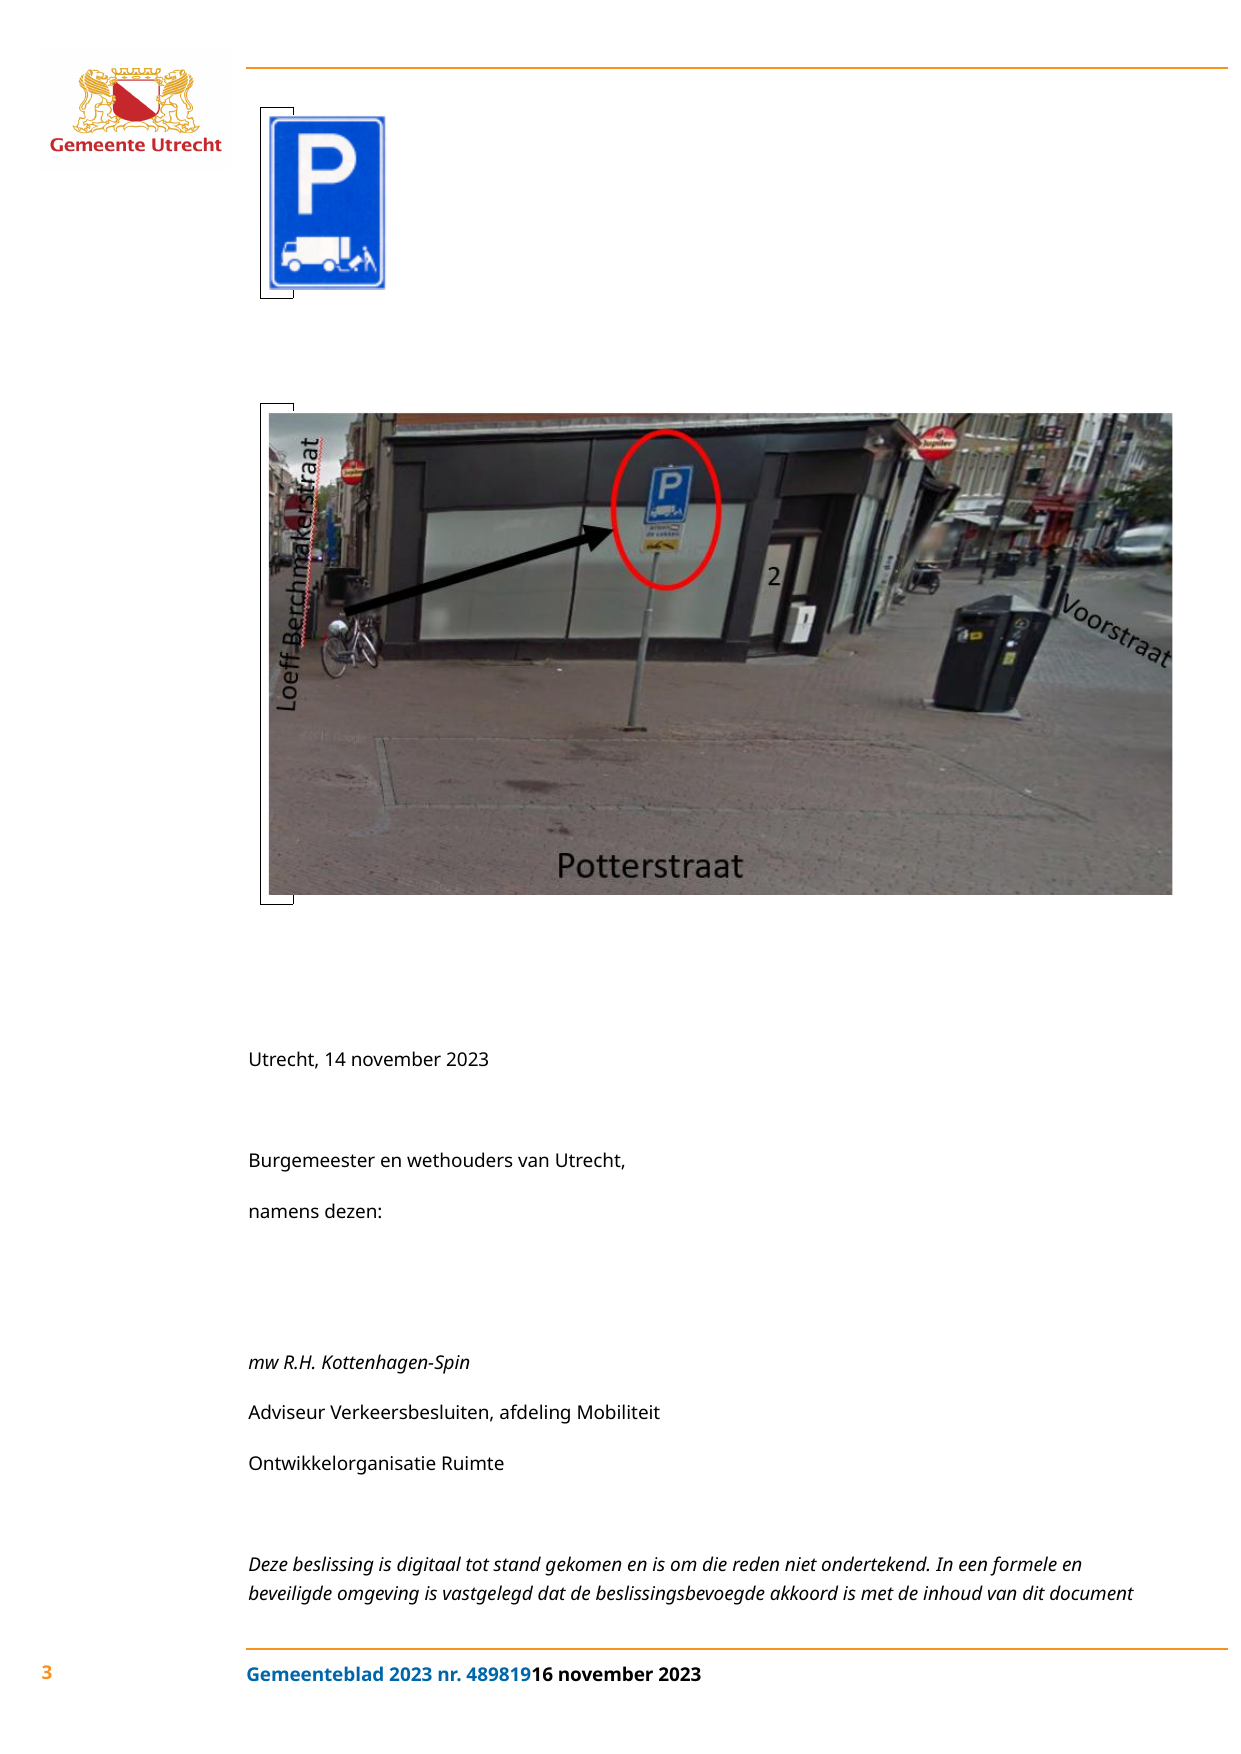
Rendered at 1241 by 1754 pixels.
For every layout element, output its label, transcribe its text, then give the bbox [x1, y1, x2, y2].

text Burgemeester en wethouders van Utrecht, [248, 1147, 1152, 1173]
text mw R.H. Kottenhagen-Spin [248, 1349, 1152, 1375]
text namens dezen: [248, 1198, 1152, 1224]
picture [268, 115, 387, 290]
picture [41, 47, 231, 172]
text Adviseur Verkeersbesluiten, afdeling Mobiliteit [248, 1399, 1152, 1425]
text Utrecht, 14 november 2023 [248, 1047, 1152, 1072]
picture [268, 411, 1173, 895]
text Ontwikkelorganisatie Ruimte [248, 1450, 1152, 1476]
text Deze beslissing is digitaal tot stand gekomen en is om die reden niet ondertekend. In een formele en beveiligde omgeving is vastgelegd dat de beslissingsbevoegde akkoord is met de inhoud van dit document [248, 1551, 1152, 1606]
